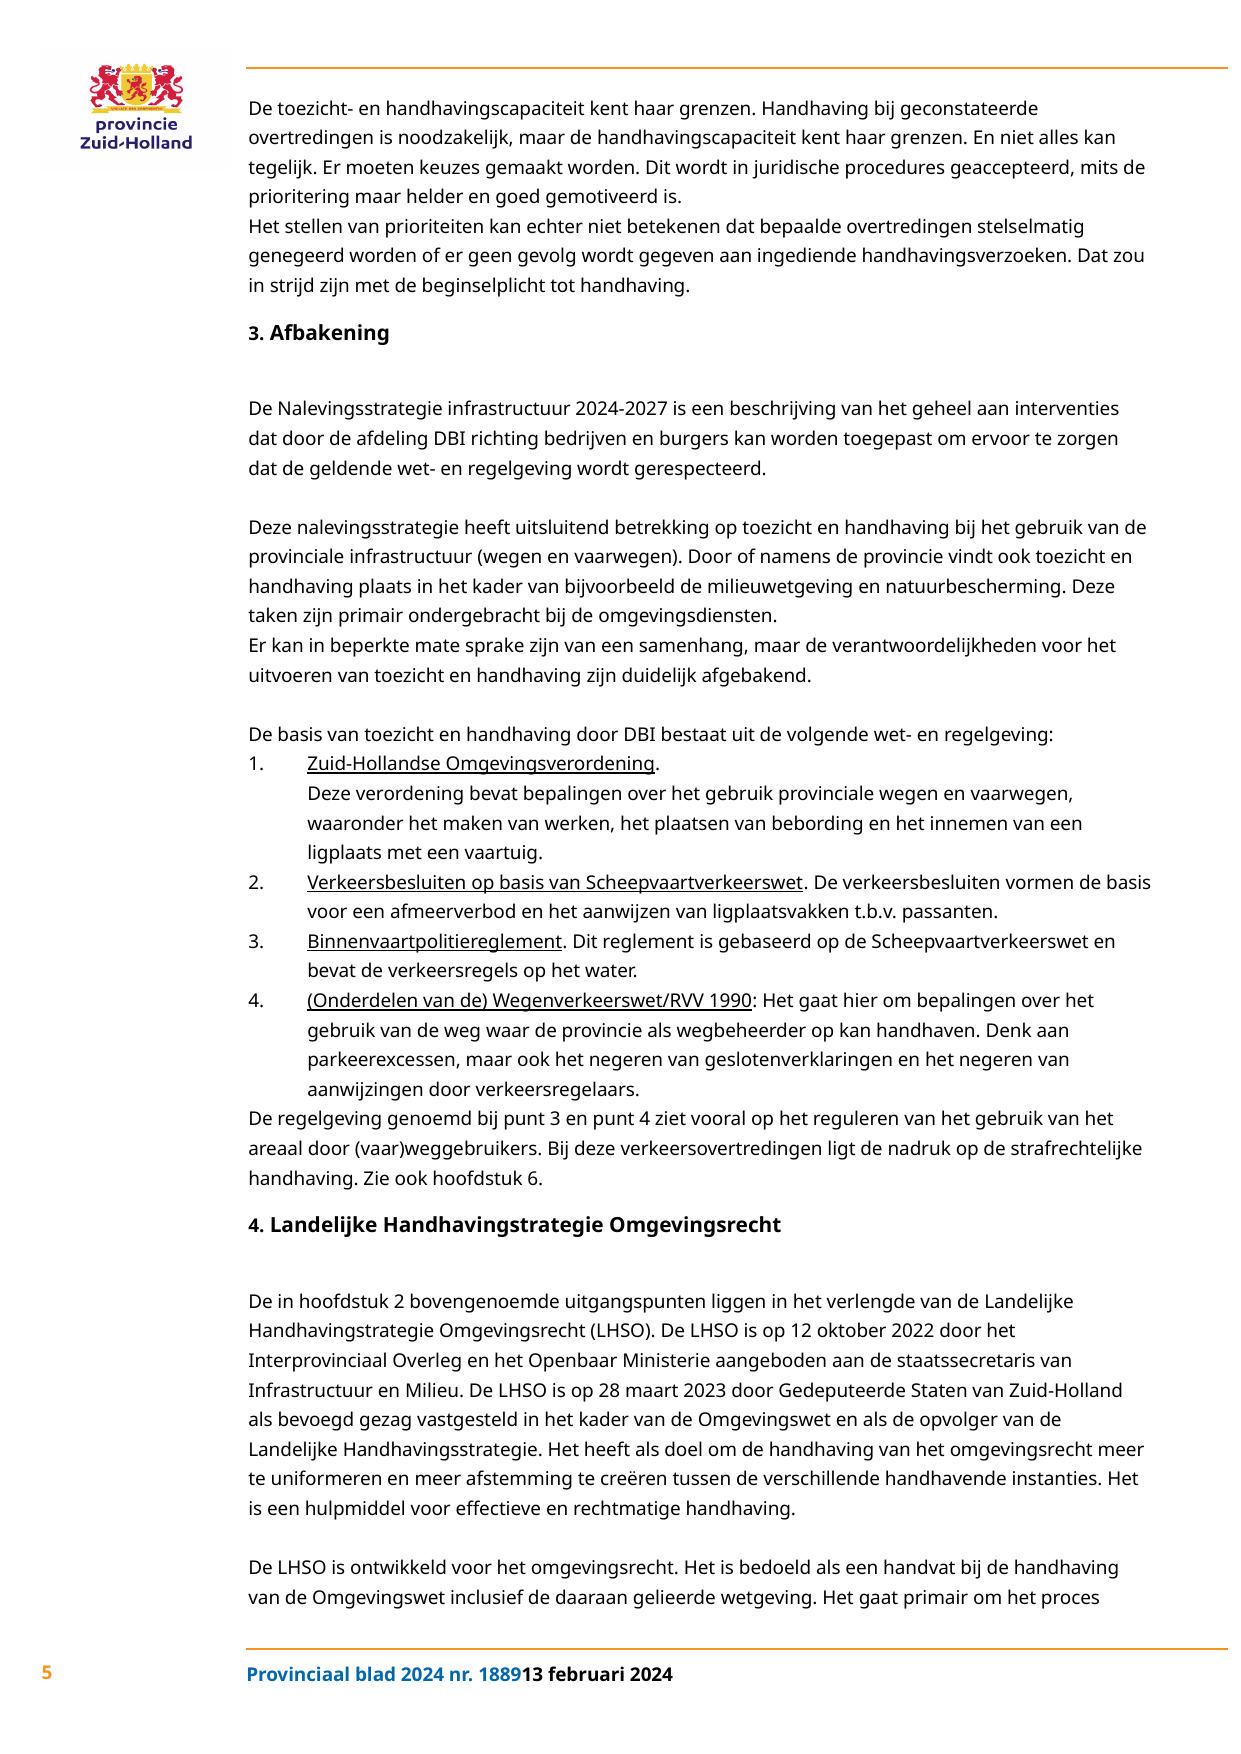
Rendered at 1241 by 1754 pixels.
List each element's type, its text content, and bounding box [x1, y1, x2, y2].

text Er kan in beperkte mate sprake zijn van een samenhang, maar de verantwoordelijkheden voor het uitvoeren van toezicht en handhaving zijn duidelijk afgebakend. [248, 632, 1152, 688]
text Het stellen van prioriteiten kan echter niet betekenen dat bepaalde overtredingen stelselmatig genegeerd worden of er geen gevolg wordt gegeven aan ingediende handhavingsverzoeken. Dat zou in strijd zijn met de beginselplicht tot handhaving. [248, 213, 1152, 298]
text De basis van toezicht en handhaving door DBI bestaat uit de volgende wet- en regelgeving: [248, 721, 1152, 747]
text De LHSO is ontwikkeld voor het omgevingsrecht. Het is bedoeld als een handvat bij de handhaving van de Omgevingswet inclusief de daaraan gelieerde wetgeving. Het gaat primair om het proces [248, 1554, 1152, 1610]
list Binnenvaartpolitiereglement. Dit reglement is gebaseerd op de Scheepvaartverkeerswet en bevat de verkeersregels op het water. [248, 928, 1152, 983]
text De regelgeving genoemd bij punt 3 en punt 4 ziet vooral op het reguleren van het gebruik van het areaal door (vaar)weggebruikers. Bij deze verkeersovertredingen ligt de nadruk op de strafrechtelijke handhaving. Zie ook hoofdstuk 6. [248, 1106, 1152, 1191]
list Zuid-Hollandse Omgevingsverordening. [248, 751, 1152, 776]
text 4. Landelijke Handhavingstrategie Omgevingsrecht [248, 1210, 1152, 1239]
text 3. Afbakening [248, 318, 1152, 346]
text De in hoofdstuk 2 bovengenoemde uitgangspunten liggen in het verlengde van de Landelijke Handhavingstrategie Omgevingsrecht (LHSO). De LHSO is op 12 oktober 2022 door het Interprovinciaal Overleg en het Openbaar Ministerie aangeboden aan de staatssecretaris van Infrastructuur en Milieu. De LHSO is op 28 maart 2023 door Gedeputeerde Staten van Zuid-Holland als bevoegd gezag vastgesteld in het kader van de Omgevingswet en als de opvolger van de Landelijke Handhavingsstrategie. Het heeft als doel om de handhaving van het omgevingsrecht meer te uniformeren en meer afstemming te creëren tussen de verschillende handhavende instanties. Het is een hulpmiddel voor effectieve en rechtmatige handhaving. [248, 1288, 1152, 1521]
list (Onderdelen van de) Wegenverkeerswet/RVV 1990: Het gaat hier om bepalingen over het gebruik van de weg waar de provincie als wegbeheerder op kan handhaven. Denk aan parkeerexcessen, maar ook het negeren van geslotenverklaringen en het negeren van aanwijzingen door verkeersregelaars. [248, 987, 1152, 1102]
list Deze verordening bevat bepalingen over het gebruik provinciale wegen en vaarwegen, waaronder het maken van werken, het plaatsen van bebording en het innemen van een ligplaats met een vaartuig. [248, 780, 1152, 865]
text De Nalevingsstrategie infrastructuur 2024-2027 is een beschrijving van het geheel aan interventies dat door de afdeling DBI richting bedrijven en burgers kan worden toegepast om ervoor te zorgen dat de geldende wet- en regelgeving wordt gerespecteerd. [248, 396, 1152, 481]
picture [41, 47, 231, 172]
list Verkeersbesluiten op basis van Scheepvaartverkeerswet. De verkeersbesluiten vormen de basis voor een afmeerverbod en het aanwijzen van ligplaatsvakken t.b.v. passanten. [248, 869, 1152, 924]
text Deze nalevingsstrategie heeft uitsluitend betrekking op toezicht en handhaving bij het gebruik van de provinciale infrastructuur (wegen en vaarwegen). Door of namens de provincie vindt ook toezicht en handhaving plaats in het kader van bijvoorbeeld de milieuwetgeving en natuurbescherming. Deze taken zijn primair ondergebracht bij de omgevingsdiensten. [248, 514, 1152, 628]
text De toezicht- en handhavingscapaciteit kent haar grenzen. Handhaving bij geconstateerde overtredingen is noodzakelijk, maar de handhavingscapaciteit kent haar grenzen. En niet alles kan tegelijk. Er moeten keuzes gemaakt worden. Dit wordt in juridische procedures geaccepteerd, mits de prioritering maar helder en goed gemotiveerd is. [248, 95, 1152, 209]
